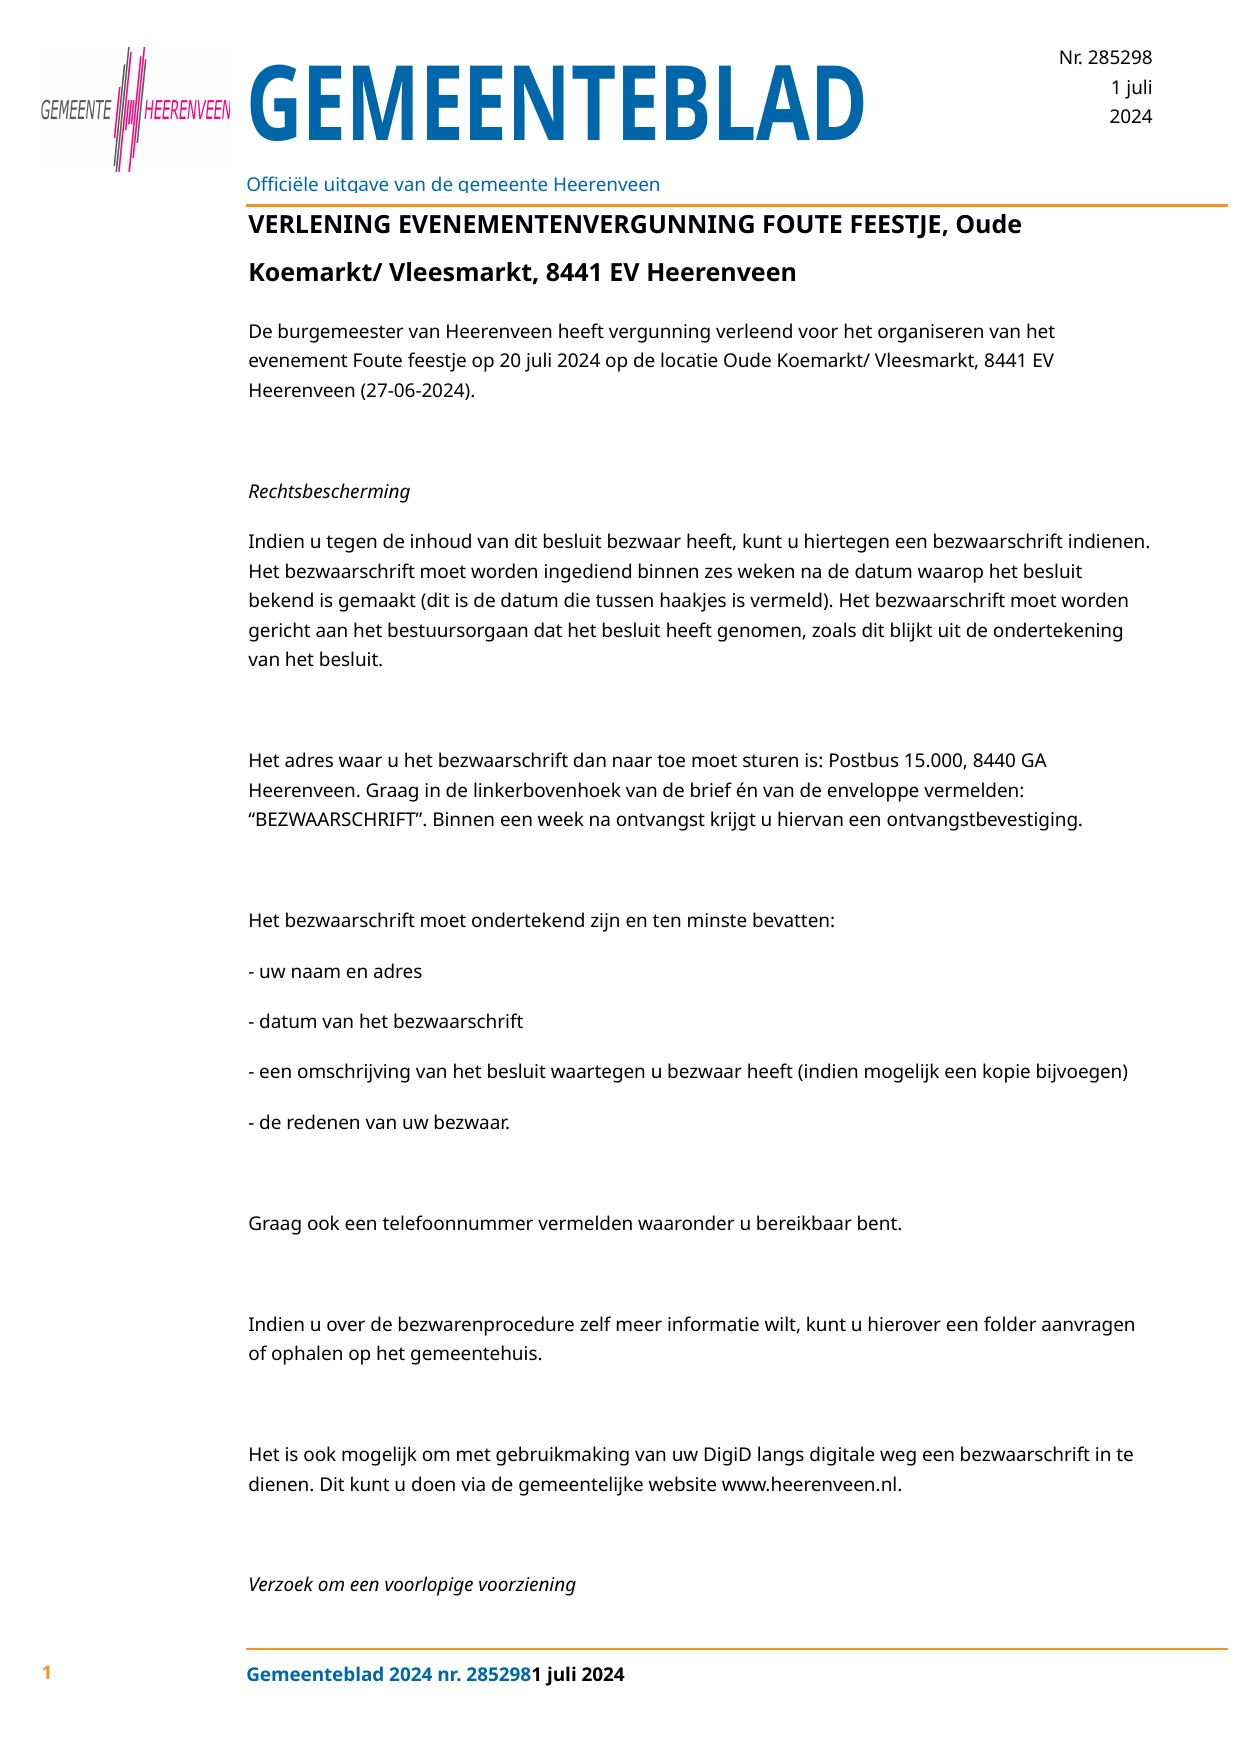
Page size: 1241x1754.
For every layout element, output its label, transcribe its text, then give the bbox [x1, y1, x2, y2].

text - de redenen van uw bezwaar. [248, 1109, 1152, 1135]
text Graag ook een telefoonnummer vermelden waaronder u bereikbaar bent. [248, 1210, 1152, 1236]
text Rechtsbescherming [248, 478, 1152, 504]
text Het adres waar u het bezwaarschrift dan naar toe moet sturen is: Postbus 15.000, 8440 GA Heerenveen. Graag in de linkerbovenhoek van de brief én van de enveloppe vermelden: “BEZWAARSCHRIFT”. Binnen een week na ontvangst krijgt u hiervan een ontvangstbevestiging. [248, 747, 1152, 832]
text - uw naam en adres [248, 958, 1152, 984]
text - een omschrijving van het besluit waartegen u bezwaar heeft (indien mogelijk een kopie bijvoegen) [248, 1059, 1152, 1084]
text Indien u tegen de inhoud van dit besluit bezwaar heeft, kunt u hiertegen een bezwaarschrift indienen. Het bezwaarschrift moet worden ingediend binnen zes weken na de datum waarop het besluit bekend is gemaakt (dit is de datum die tussen haakjes is vermeld). Het bezwaarschrift moet worden gericht aan het bestuursorgaan dat het besluit heeft genomen, zoals dit blijkt uit de ondertekening van het besluit. [248, 528, 1152, 672]
picture [41, 47, 231, 172]
text Indien u over de bezwarenprocedure zelf meer informatie wilt, kunt u hierover een folder aanvragen of ophalen op het gemeentehuis. [248, 1311, 1152, 1366]
text Het bezwaarschrift moet ondertekend zijn en ten minste bevatten: [248, 907, 1152, 933]
text VERLENING EVENEMENTENVERGUNNING FOUTE FEESTJE, Oude Koemarkt/ Vleesmarkt, 8441 EV Heerenveen [248, 207, 1152, 288]
text De burgemeester van Heerenveen heeft vergunning verleend voor het organiseren van het evenement Foute feestje op 20 juli 2024 op de locatie Oude Koemarkt/ Vleesmarkt, 8441 EV Heerenveen (27-06-2024). [248, 318, 1152, 403]
text Het is ook mogelijk om met gebruikmaking van uw DigiD langs digitale weg een bezwaarschrift in te dienen. Dit kunt u doen via de gemeentelijke website www.heerenveen.nl. [248, 1441, 1152, 1497]
text Verzoek om een voorlopige voorziening [248, 1572, 1152, 1597]
text - datum van het bezwaarschrift [248, 1008, 1152, 1034]
